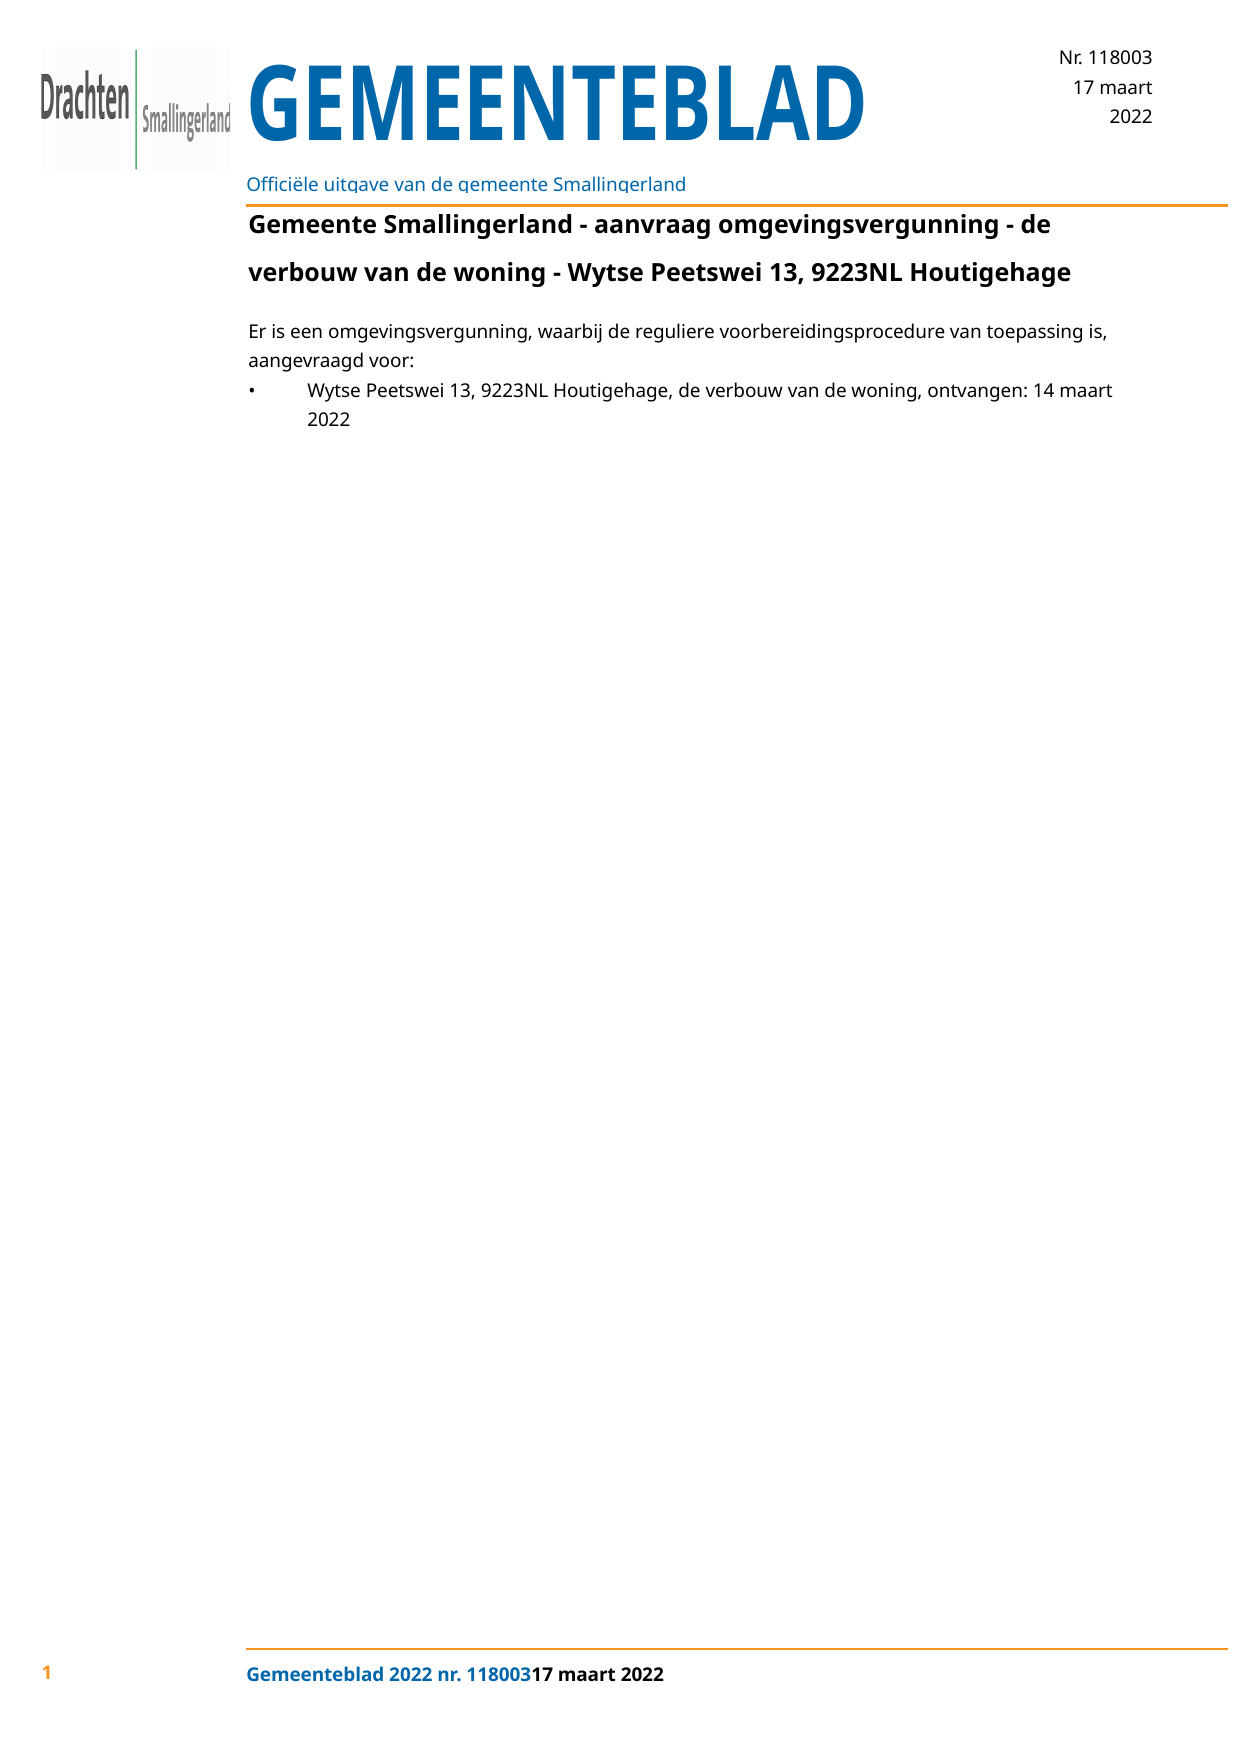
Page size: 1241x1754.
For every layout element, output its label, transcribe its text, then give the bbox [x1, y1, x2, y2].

picture [41, 47, 231, 172]
list Wytse Peetswei 13, 9223NL Houtigehage, de verbouw van de woning, ontvangen: 14 maart 2022 [248, 377, 1152, 432]
text Er is een omgevingsvergunning, waarbij de reguliere voorbereidingsprocedure van toepassing is, aangevraagd voor: [248, 318, 1152, 373]
text Gemeente Smallingerland - aanvraag omgevingsvergunning - de verbouw van de woning - Wytse Peetswei 13, 9223NL Houtigehage [248, 207, 1152, 288]
